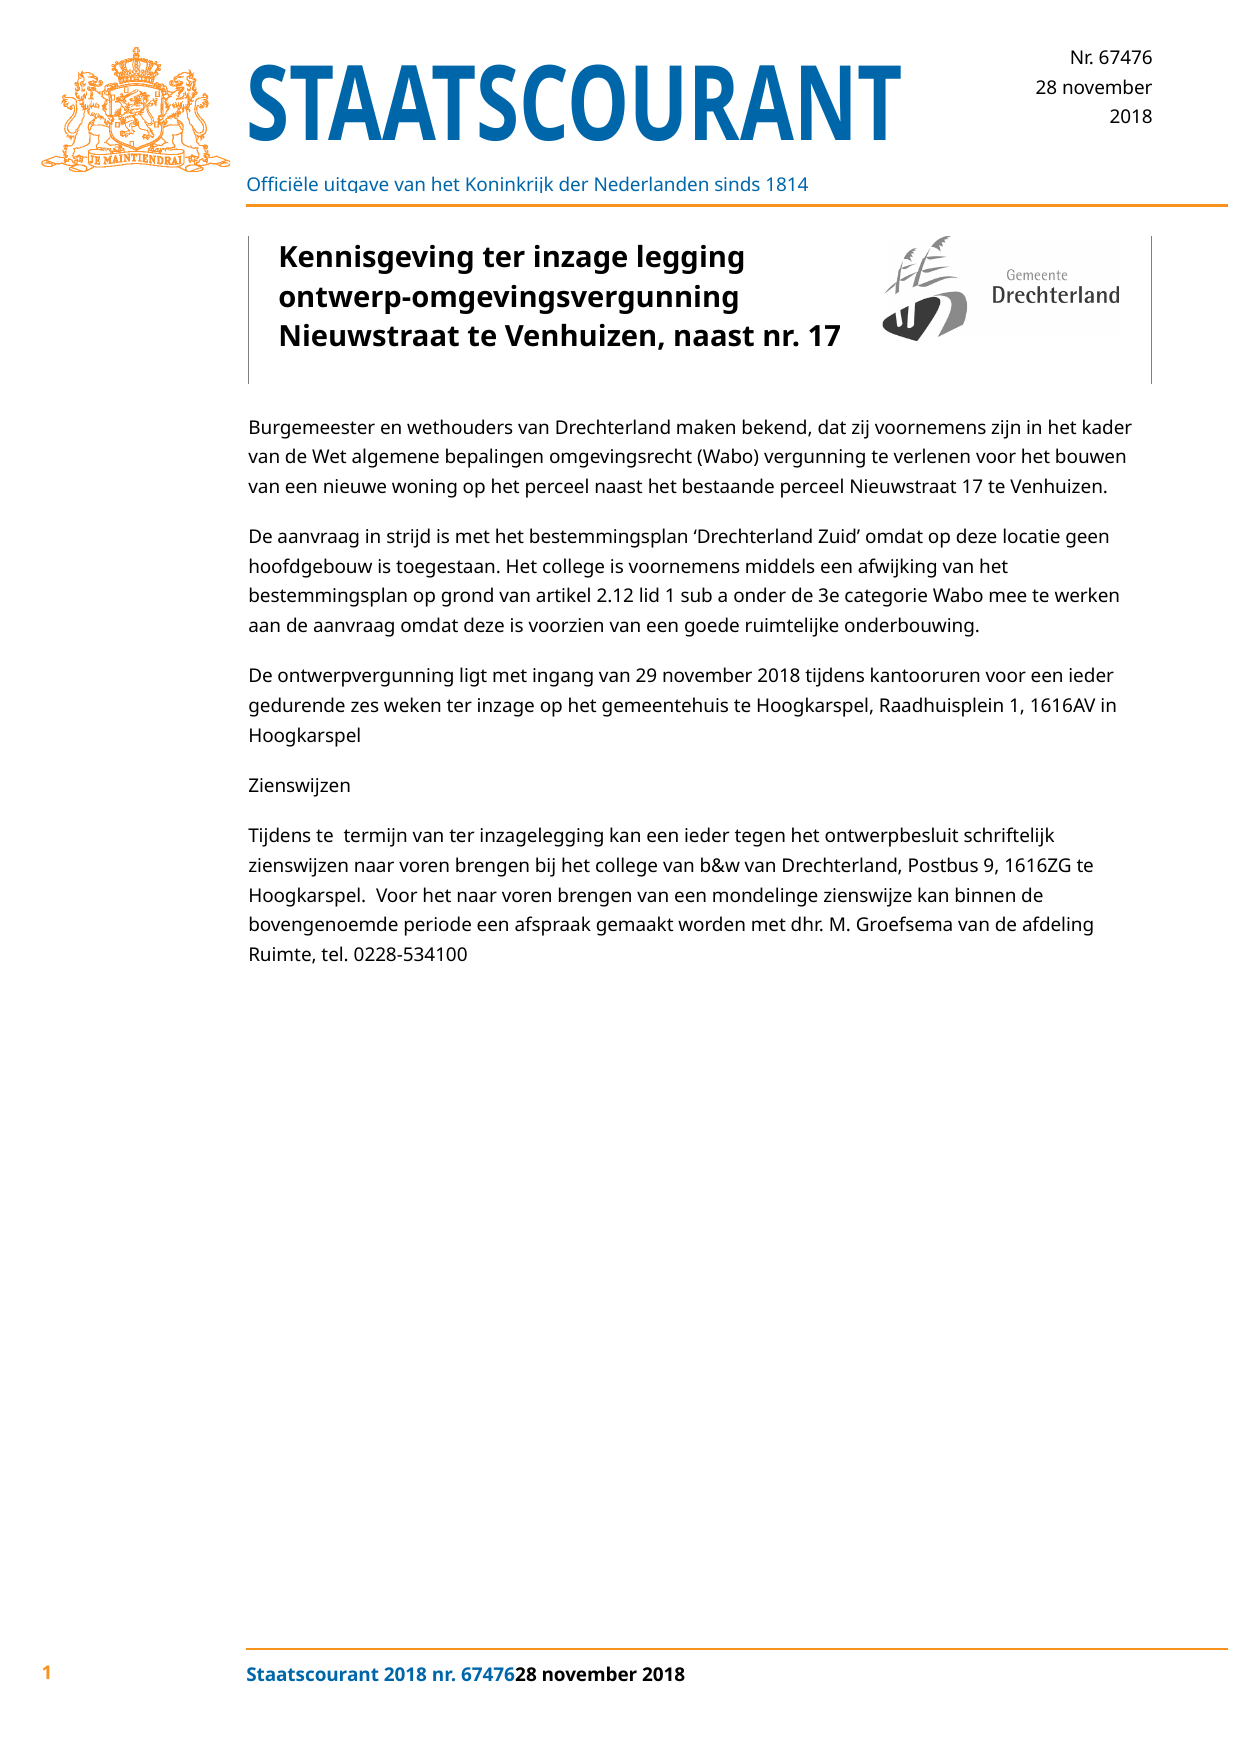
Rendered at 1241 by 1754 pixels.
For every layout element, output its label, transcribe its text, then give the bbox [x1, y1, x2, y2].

text De aanvraag in strijd is met het bestemmingsplan ‘Drechterland Zuid’ omdat op deze locatie geen hoofdgebouw is toegestaan. Het college is voornemens middels een afwijking van het bestemmingsplan op grond van artikel 2.12 lid 1 sub a onder de 3e categorie Wabo mee te werken aan de aanvraag omdat deze is voorzien van een goede ruimtelijke onderbouwing. [248, 523, 1152, 638]
text De ontwerpvergunning ligt met ingang van 29 november 2018 tijdens kantooruren voor een ieder gedurende zes weken ter inzage op het gemeentehuis te Hoogkarspel, Raadhuisplein 1, 1616AV in Hoogkarspel [248, 663, 1152, 748]
table_header [850, 236, 1151, 384]
table_header Kennisgeving ter inzage legging ontwerp-omgevingsvergunning Nieuwstraat te Venhuizen, naast nr. 17 [249, 236, 850, 384]
picture [882, 236, 1119, 341]
text Tijdens te termijn van ter inzagelegging kan een ieder tegen het ontwerpbesluit schriftelijk zienswijzen naar voren brengen bij het college van b&w van Drechterland, Postbus 9, 1616ZG te Hoogkarspel. Voor het naar voren brengen van een mondelinge zienswijze kan binnen de bovengenoemde periode een afspraak gemaakt worden met dhr. M. Groefsema van de afdeling Ruimte, tel. 0228-534100 [248, 823, 1152, 967]
text Burgemeester en wethouders van Drechterland maken bekend, dat zij voornemens zijn in het kader van de Wet algemene bepalingen omgevingsrecht (Wabo) vergunning te verlenen voor het bouwen van een nieuwe woning op het perceel naast het bestaande perceel Nieuwstraat 17 te Venhuizen. [248, 414, 1152, 499]
text Zienswijzen [248, 772, 1152, 798]
picture [41, 47, 231, 172]
